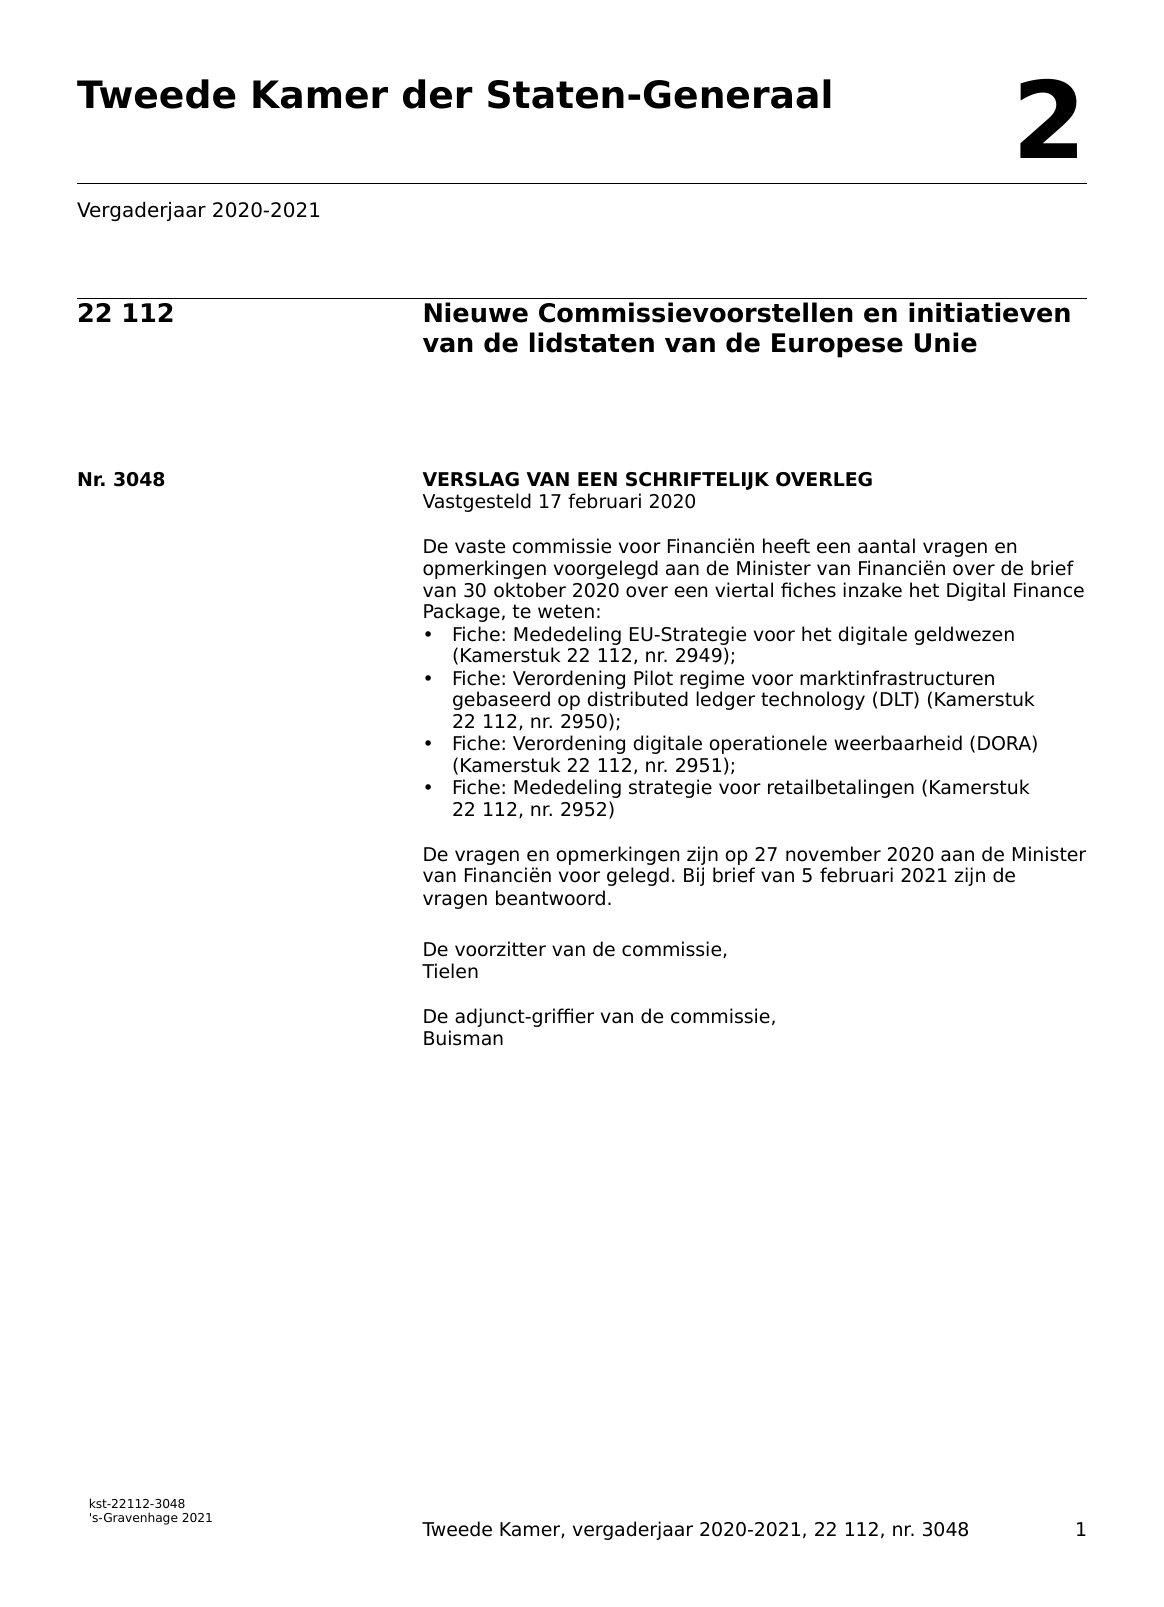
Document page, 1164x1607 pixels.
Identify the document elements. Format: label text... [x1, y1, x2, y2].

text 's-Gravenhage 2021 [88, 1511, 323, 1525]
text Vastgesteld 17 februari 2020 [422, 491, 1087, 513]
subtitle Nr. 3048 VERSLAG VAN EEN SCHRIFTELIJK OVERLEG [77, 469, 1087, 491]
text • Fiche: Mededeling EU-Strategie voor het digitale geldwezen (Kamerstuk 22 112, nr. 2949); [422, 623, 1087, 667]
text kst-22112-3048 [88, 1497, 323, 1511]
text De vaste commissie voor Financiën heeft een aantal vragen en opmerkingen voorgelegd aan de Minister van Financiën over de brief van 30 oktober 2020 over een viertal fiches inzake het Digital Finance Package, te weten: [422, 536, 1087, 623]
text De voorzitter van de commissie, Tielen [422, 939, 1087, 983]
text De adjunct-griffier van de commissie, Buisman [422, 1006, 1087, 1049]
text • Fiche: Mededeling strategie voor retailbetalingen (Kamerstuk 22 112, nr. 2952) [422, 777, 1087, 821]
table_header Tweede Kamer der Staten-Generaal [77, 59, 886, 183]
text • Fiche: Verordening digitale operationele weerbaarheid (DORA) (Kamerstuk 22 112, nr. 2951); [422, 733, 1087, 777]
table_cell Vergaderjaar 2020-2021 [77, 184, 1087, 298]
text De vragen en opmerkingen zijn op 27 november 2020 aan de Minister van Financiën voor gelegd. Bij brief van 5 februari 2021 zijn de vragen beantwoord. [422, 843, 1087, 909]
text • Fiche: Verordening Pilot regime voor marktinfrastructuren gebaseerd op distributed ledger technology (DLT) (Kamerstuk 22 112, nr. 2950); [422, 667, 1087, 733]
table_header 2 [886, 59, 1087, 183]
subtitle 22 112 Nieuwe Commissievoorstellen en initiatieven van de lidstaten van de Europese Unie [77, 299, 1087, 358]
